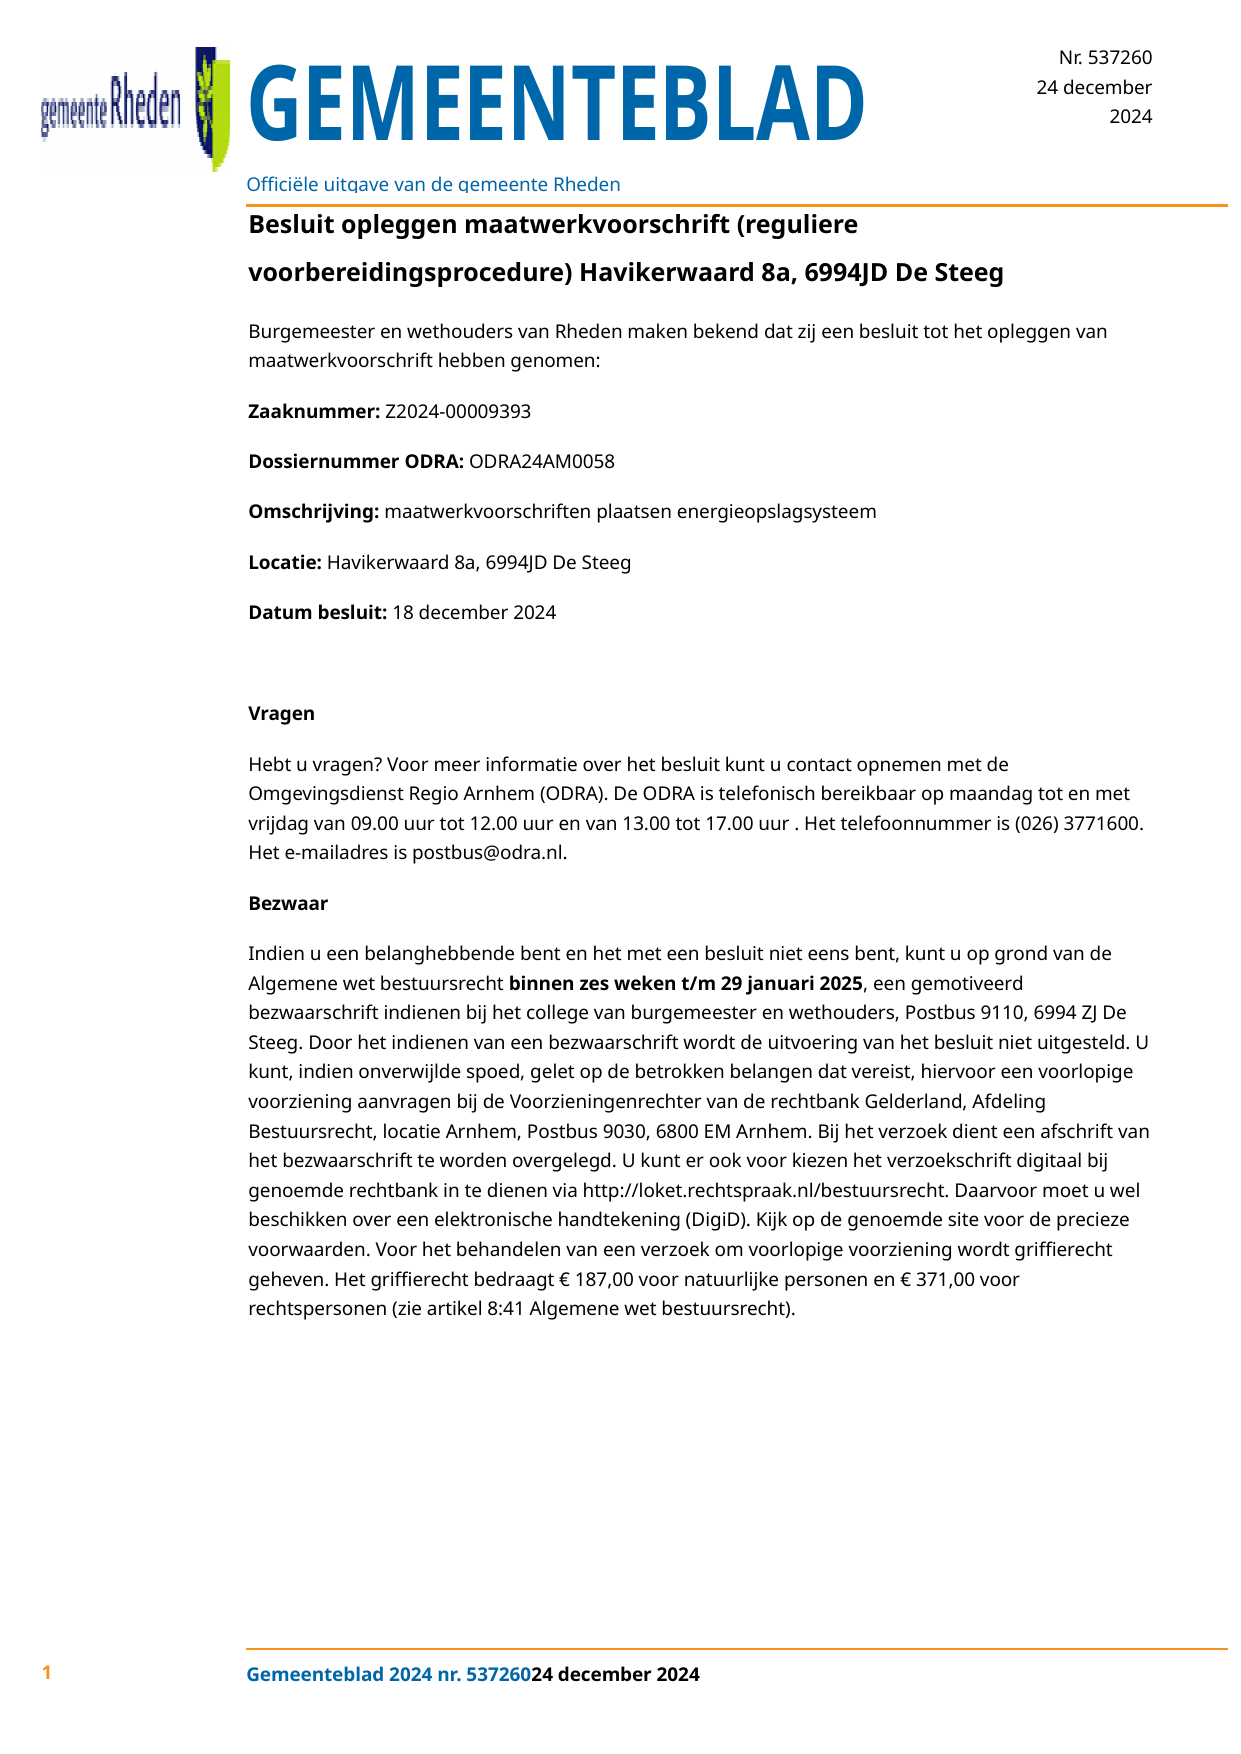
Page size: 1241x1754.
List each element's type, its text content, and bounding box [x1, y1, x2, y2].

text Indien u een belanghebbende bent en het met een besluit niet eens bent, kunt u op grond van de Algemene wet bestuursrecht binnen zes weken t/m 29 januari 2025, een gemotiveerd bezwaarschrift indienen bij het college van burgemeester en wethouders, Postbus 9110, 6994 ZJ De Steeg. Door het indienen van een bezwaarschrift wordt de uitvoering van het besluit niet uitgesteld. U kunt, indien onverwijlde spoed, gelet op de betrokken belangen dat vereist, hiervoor een voorlopige voorziening aanvragen bij de Voorzieningenrechter van de rechtbank Gelderland, Afdeling Bestuursrecht, locatie Arnhem, Postbus 9030, 6800 EM Arnhem. Bij het verzoek dient een afschrift van het bezwaarschrift te worden overgelegd. U kunt er ook voor kiezen het verzoekschrift digitaal bij genoemde rechtbank in te dienen via http://loket.rechtspraak.nl/bestuursrecht. Daarvoor moet u wel beschikken over een elektronische handtekening (DigiD). Kijk op de genoemde site voor de precieze voorwaarden. Voor het behandelen van een verzoek om voorlopige voorziening wordt griffierecht geheven. Het griffierecht bedraagt € 187,00 voor natuurlijke personen en € 371,00 voor rechtspersonen (zie artikel 8:41 Algemene wet bestuursrecht). [248, 940, 1152, 1321]
text Bezwaar [248, 890, 1152, 916]
text Vragen [248, 700, 1152, 726]
text Hebt u vragen? Voor meer informatie over het besluit kunt u contact opnemen met de Omgevingsdienst Regio Arnhem (ODRA). De ODRA is telefonisch bereikbaar op maandag tot en met vrijdag van 09.00 uur tot 12.00 uur en van 13.00 tot 17.00 uur . Het telefoonnummer is (026) 3771600. Het e-mailadres is postbus@odra.nl. [248, 751, 1152, 865]
text Locatie: Havikerwaard 8a, 6994JD De Steeg [248, 549, 1152, 575]
text Burgemeester en wethouders van Rheden maken bekend dat zij een besluit tot het opleggen van maatwerkvoorschrift hebben genomen: [248, 318, 1152, 373]
text Besluit opleggen maatwerkvoorschrift (reguliere voorbereidingsprocedure) Havikerwaard 8a, 6994JD De Steeg [248, 207, 1152, 288]
text Datum besluit: 18 december 2024 [248, 599, 1152, 625]
picture [41, 47, 231, 172]
text Dossiernummer ODRA: ODRA24AM0058 [248, 448, 1152, 474]
text Omschrijving: maatwerkvoorschriften plaatsen energieopslagsysteem [248, 499, 1152, 524]
text Zaaknummer: Z2024-00009393 [248, 398, 1152, 424]
